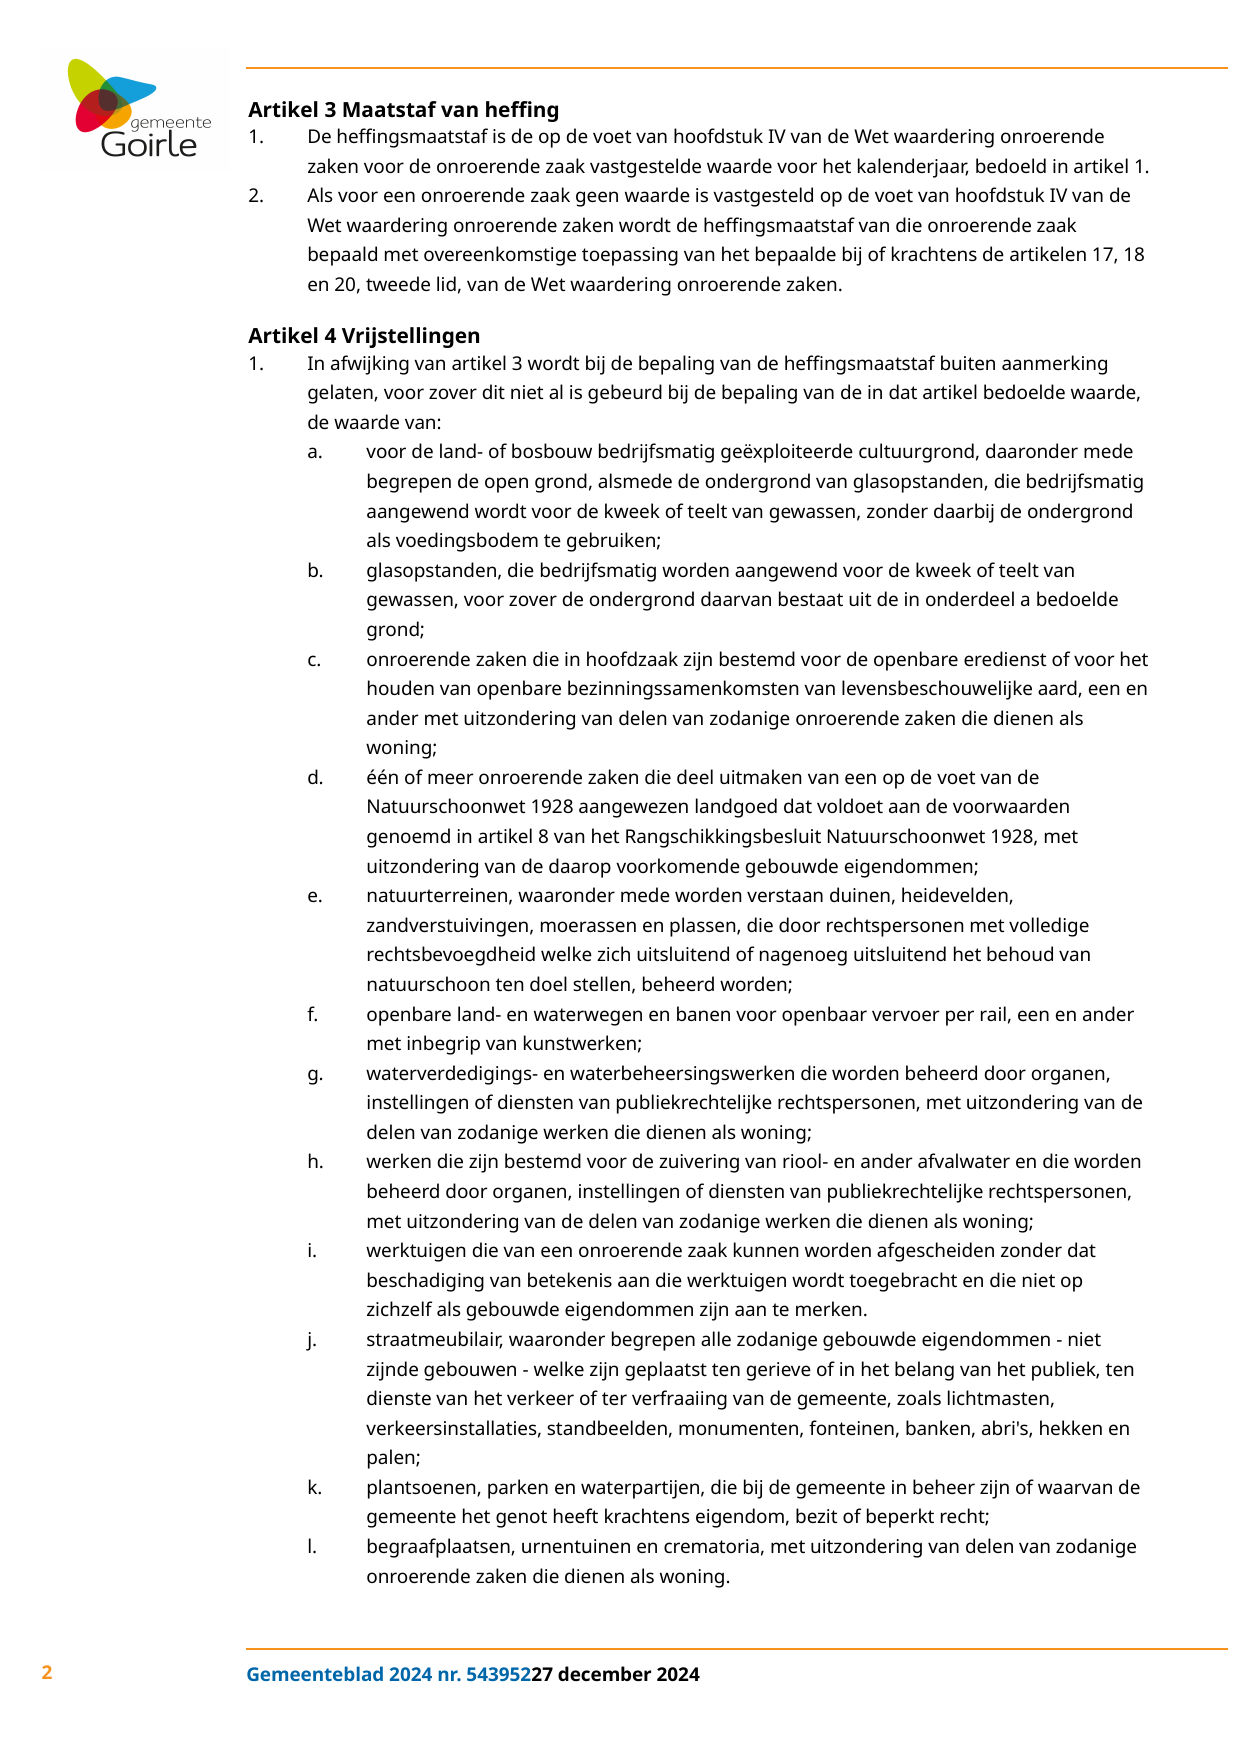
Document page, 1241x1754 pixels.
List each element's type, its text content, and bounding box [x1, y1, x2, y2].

list werktuigen die van een onroerende zaak kunnen worden afgescheiden zonder dat beschadiging van betekenis aan die werktuigen wordt toegebracht en die niet op zichzelf als gebouwde eigendommen zijn aan te merken. [307, 1237, 1152, 1322]
list onroerende zaken die in hoofdzaak zijn bestemd voor de openbare eredienst of voor het houden van openbare bezinningssamenkomsten van levensbeschouwelijke aard, een en ander met uitzondering van delen van zodanige onroerende zaken die dienen als woning; [307, 646, 1152, 760]
text Artikel 3 Maatstaf van heffing [248, 95, 1152, 123]
list openbare land- en waterwegen en banen voor openbaar vervoer per rail, een en ander met inbegrip van kunstwerken; [307, 1001, 1152, 1056]
list glasopstanden, die bedrijfsmatig worden aangewend voor de kweek of teelt van gewassen, voor zover de ondergrond daarvan bestaat uit de in onderdeel a bedoelde grond; [307, 557, 1152, 642]
list plantsoenen, parken en waterpartijen, die bij de gemeente in beheer zijn of waarvan de gemeente het genot heeft krachtens eigendom, bezit of beperkt recht; [307, 1474, 1152, 1529]
list waterverdedigings- en waterbeheersingswerken die worden beheerd door organen, instellingen of diensten van publiekrechtelijke rechtspersonen, met uitzondering van de delen van zodanige werken die dienen als woning; [307, 1060, 1152, 1145]
list In afwijking van artikel 3 wordt bij de bepaling van de heffingsmaatstaf buiten aanmerking gelaten, voor zover dit niet al is gebeurd bij de bepaling van de in dat artikel bedoelde waarde, de waarde van: [248, 350, 1152, 435]
text Artikel 4 Vrijstellingen [248, 322, 1152, 350]
list begraafplaatsen, urnentuinen en crematoria, met uitzondering van delen van zodanige onroerende zaken die dienen als woning. [307, 1533, 1152, 1589]
list Als voor een onroerende zaak geen waarde is vastgesteld op de voet van hoofdstuk IV van de Wet waardering onroerende zaken wordt de heffingsmaatstaf van die onroerende zaak bepaald met overeenkomstige toepassing van het bepaalde bij of krachtens de artikelen 17, 18 en 20, tweede lid, van de Wet waardering onroerende zaken. [248, 182, 1152, 297]
list straatmeubilair, waaronder begrepen alle zodanige gebouwde eigendommen - niet zijnde gebouwen - welke zijn geplaatst ten gerieve of in het belang van het publiek, ten dienste van het verkeer of ter verfraaiing van de gemeente, zoals lichtmasten, verkeersinstallaties, standbeelden, monumenten, fonteinen, banken, abri's, hekken en palen; [307, 1326, 1152, 1470]
list werken die zijn bestemd voor de zuivering van riool- en ander afvalwater en die worden beheerd door organen, instellingen of diensten van publiekrechtelijke rechtspersonen, met uitzondering van de delen van zodanige werken die dienen als woning; [307, 1149, 1152, 1234]
list natuurterreinen, waaronder mede worden verstaan duinen, heidevelden, zandverstuivingen, moerassen en plassen, die door rechtspersonen met volledige rechtsbevoegdheid welke zich uitsluitend of nagenoeg uitsluitend het behoud van natuurschoon ten doel stellen, beheerd worden; [307, 882, 1152, 997]
list één of meer onroerende zaken die deel uitmaken van een op de voet van de Natuurschoonwet 1928 aangewezen landgoed dat voldoet aan de voorwaarden genoemd in artikel 8 van het Rangschikkingsbesluit Natuurschoonwet 1928, met uitzondering van de daarop voorkomende gebouwde eigendommen; [307, 764, 1152, 879]
picture [41, 47, 231, 172]
list De heffingsmaatstaf is de op de voet van hoofdstuk IV van de Wet waardering onroerende zaken voor de onroerende zaak vastgestelde waarde voor het kalenderjaar, bedoeld in artikel 1. [248, 123, 1152, 178]
list voor de land- of bosbouw bedrijfsmatig geëxploiteerde cultuurgrond, daaronder mede begrepen de open grond, alsmede de ondergrond van glasopstanden, die bedrijfsmatig aangewend wordt voor de kweek of teelt van gewassen, zonder daarbij de ondergrond als voedingsbodem te gebruiken; [307, 439, 1152, 553]
